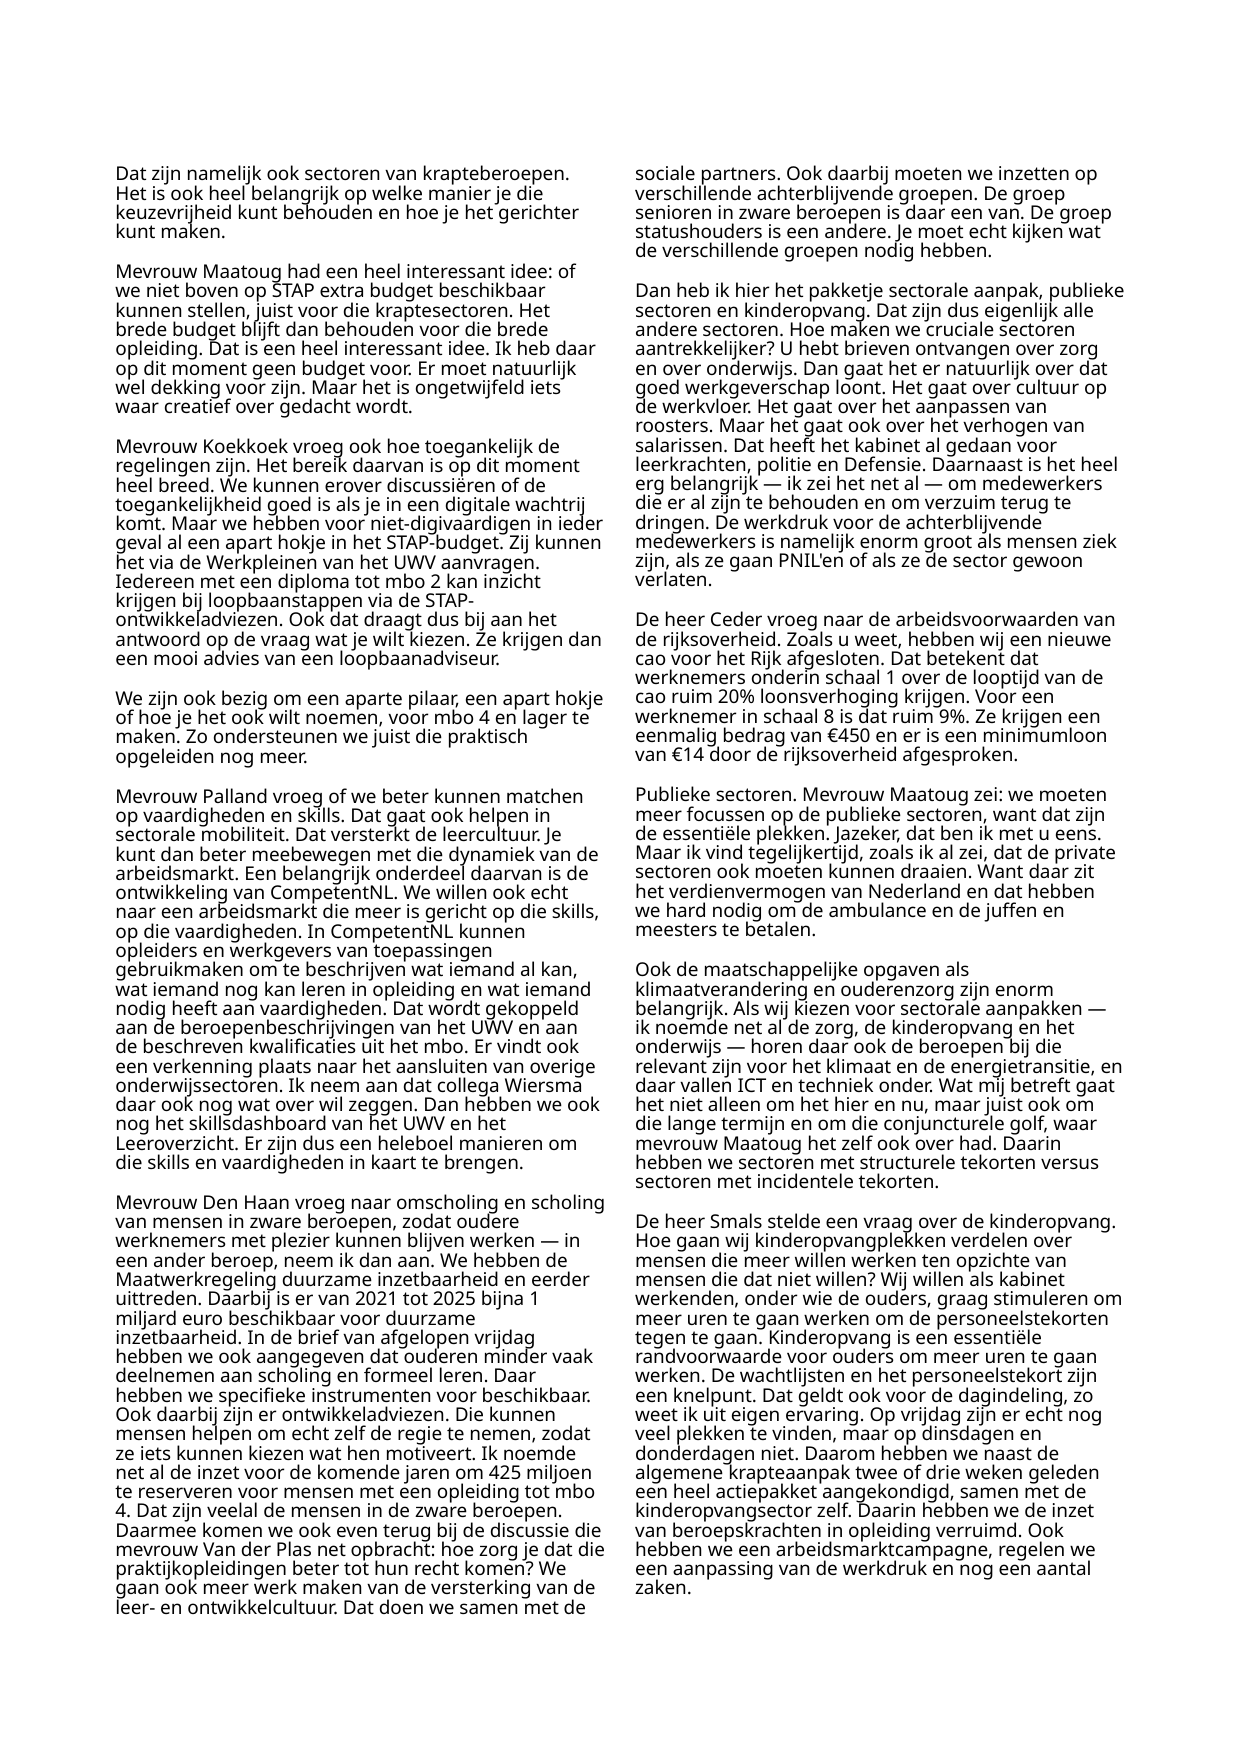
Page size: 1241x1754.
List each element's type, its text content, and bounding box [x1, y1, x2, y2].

text Mevrouw Maatoug had een heel interessant idee: of we niet boven op STAP extra budget beschikbaar kunnen stellen, juist voor die kraptesectoren. Het brede budget blijft dan behouden voor die brede opleiding. Dat is een heel interessant idee. Ik heb daar op dit moment geen budget voor. Er moet natuurlijk wel dekking voor zijn. Maar het is ongetwijfeld iets waar creatief over gedacht wordt. [115, 263, 605, 417]
text De heer Ceder vroeg naar de arbeidsvoorwaarden van de rijksoverheid. Zoals u weet, hebben wij een nieuwe cao voor het Rijk afgesloten. Dat betekent dat werknemers onderin schaal 1 over de looptijd van de cao ruim 20% loonsverhoging krijgen. Voor een werknemer in schaal 8 is dat ruim 9%. Ze krijgen een eenmalig bedrag van €450 en er is een minimumloon van €14 door de rijksoverheid afgesproken. [635, 611, 1125, 766]
text Dat zijn namelijk ook sectoren van krapteberoepen. Het is ook heel belangrijk op welke manier je die keuzevrijheid kunt behouden en hoe je het gerichter kunt maken. [115, 165, 605, 242]
text Mevrouw Palland vroeg of we beter kunnen matchen op vaardigheden en skills. Dat gaat ook helpen in sectorale mobiliteit. Dat versterkt de leercultuur. Je kunt dan beter meebewegen met die dynamiek van de arbeidsmarkt. Een belangrijk onderdeel daarvan is de ontwikkeling van CompetentNL. We willen ook echt naar een arbeidsmarkt die meer is gericht op die skills, op die vaardigheden. In CompetentNL kunnen opleiders en werkgevers van toepassingen gebruikmaken om te beschrijven wat iemand al kan, wat iemand nog kan leren in opleiding en wat iemand nodig heeft aan vaardigheden. Dat wordt gekoppeld aan de beroepenbeschrijvingen van het UWV en aan de beschreven kwalificaties uit het mbo. Er vindt ook een verkenning plaats naar het aansluiten van overige onderwijssectoren. Ik neem aan dat collega Wiersma daar ook nog wat over wil zeggen. Dan hebben we ook nog het skillsdashboard van het UWV en het Leeroverzicht. Er zijn dus een heleboel manieren om die skills en vaardigheden in kaart te brengen. [115, 788, 605, 1173]
text De heer Smals stelde een vraag over de kinderopvang. Hoe gaan wij kinderopvangplekken verdelen over mensen die meer willen werken ten opzichte van mensen die dat niet willen? Wij willen als kabinet werkenden, onder wie de ouders, graag stimuleren om meer uren te gaan werken om de personeelstekorten tegen te gaan. Kinderopvang is een essentiële randvoorwaarde voor ouders om meer uren te gaan werken. De wachtlijsten en het personeelstekort zijn een knelpunt. Dat geldt ook voor de dagindeling, zo weet ik uit eigen ervaring. Op vrijdag zijn er echt nog veel plekken te vinden, maar op dinsdagen en donderdagen niet. Daarom hebben we naast de algemene krapteaanpak twee of drie weken geleden een heel actiepakket aangekondigd, samen met de kinderopvangsector zelf. Daarin hebben we de inzet van beroepskrachten in opleiding verruimd. Ook hebben we een arbeidsmarktcampagne, regelen we een aanpassing van de werkdruk en nog een aantal zaken. [635, 1213, 1125, 1599]
text Ook de maatschappelijke opgaven als klimaatverandering en ouderenzorg zijn enorm belangrijk. Als wij kiezen voor sectorale aanpakken — ik noemde net al de zorg, de kinderopvang en het onderwijs — horen daar ook de beroepen bij die relevant zijn voor het klimaat en de energietransitie, en daar vallen ICT en techniek onder. Wat mij betreft gaat het niet alleen om het hier en nu, maar juist ook om die lange termijn en om die conjuncturele golf, waar mevrouw Maatoug het zelf ook over had. Daarin hebben we sectoren met structurele tekorten versus sectoren met incidentele tekorten. [635, 961, 1125, 1192]
text sociale partners. Ook daarbij moeten we inzetten op verschillende achterblijvende groepen. De groep senioren in zware beroepen is daar een van. De groep statushouders is een andere. Je moet echt kijken wat de verschillende groepen nodig hebben. [635, 165, 1125, 262]
text Mevrouw Den Haan vroeg naar omscholing en scholing van mensen in zware beroepen, zodat oudere werknemers met plezier kunnen blijven werken — in een ander beroep, neem ik dan aan. We hebben de Maatwerkregeling duurzame inzetbaarheid en eerder uittreden. Daarbij is er van 2021 tot 2025 bijna 1 miljard euro beschikbaar voor duurzame inzetbaarheid. In de brief van afgelopen vrijdag hebben we ook aangegeven dat ouderen minder vaak deelnemen aan scholing en formeel leren. Daar hebben we specifieke instrumenten voor beschikbaar. Ook daarbij zijn er ontwikkeladviezen. Die kunnen mensen helpen om echt zelf de regie te nemen, zodat ze iets kunnen kiezen wat hen motiveert. Ik noemde net al de inzet voor de komende jaren om 425 miljoen te reserveren voor mensen met een opleiding tot mbo 4. Dat zijn veelal de mensen in de zware beroepen. Daarmee komen we ook even terug bij de discussie die mevrouw Van der Plas net opbracht: hoe zorg je dat die praktijkopleidingen beter tot hun recht komen? We gaan ook meer werk maken van de versterking van de leer- en ontwikkelcultuur. Dat doen we samen met de [115, 1194, 605, 1618]
text Mevrouw Koekkoek vroeg ook hoe toegankelijk de regelingen zijn. Het bereik daarvan is op dit moment heel breed. We kunnen erover discussiëren of de toegankelijkheid goed is als je in een digitale wachtrij komt. Maar we hebben voor niet-digivaardigen in ieder geval al een apart hokje in het STAP-budget. Zij kunnen het via de Werkpleinen van het UWV aanvragen. Iedereen met een diploma tot mbo 2 kan inzicht krijgen bij loopbaanstappen via de STAP-ontwikkeladviezen. Ook dat draagt dus bij aan het antwoord op de vraag wat je wilt kiezen. Ze krijgen dan een mooi advies van een loopbaanadviseur. [115, 438, 605, 669]
text We zijn ook bezig om een aparte pilaar, een apart hokje of hoe je het ook wilt noemen, voor mbo 4 en lager te maken. Zo ondersteunen we juist die praktisch opgeleiden nog meer. [115, 690, 605, 767]
text Publieke sectoren. Mevrouw Maatoug zei: we moeten meer focussen op de publieke sectoren, want dat zijn de essentiële plekken. Jazeker, dat ben ik met u eens. Maar ik vind tegelijkertijd, zoals ik al zei, dat de private sectoren ook moeten kunnen draaien. Want daar zit het verdienvermogen van Nederland en dat hebben we hard nodig om de ambulance en de juffen en meesters te betalen. [635, 786, 1125, 941]
text Dan heb ik hier het pakketje sectorale aanpak, publieke sectoren en kinderopvang. Dat zijn dus eigenlijk alle andere sectoren. Hoe maken we cruciale sectoren aantrekkelijker? U hebt brieven ontvangen over zorg en over onderwijs. Dan gaat het er natuurlijk over dat goed werkgeverschap loont. Het gaat over cultuur op de werkvloer. Het gaat over het aanpassen van roosters. Maar het gaat ook over het verhogen van salarissen. Dat heeft het kabinet al gedaan voor leerkrachten, politie en Defensie. Daarnaast is het heel erg belangrijk — ik zei het net al — om medewerkers die er al zijn te behouden en om verzuim terug te dringen. De werkdruk voor de achterblijvende medewerkers is namelijk enorm groot als mensen ziek zijn, als ze gaan PNIL'en of als ze de sector gewoon verlaten. [635, 282, 1125, 591]
